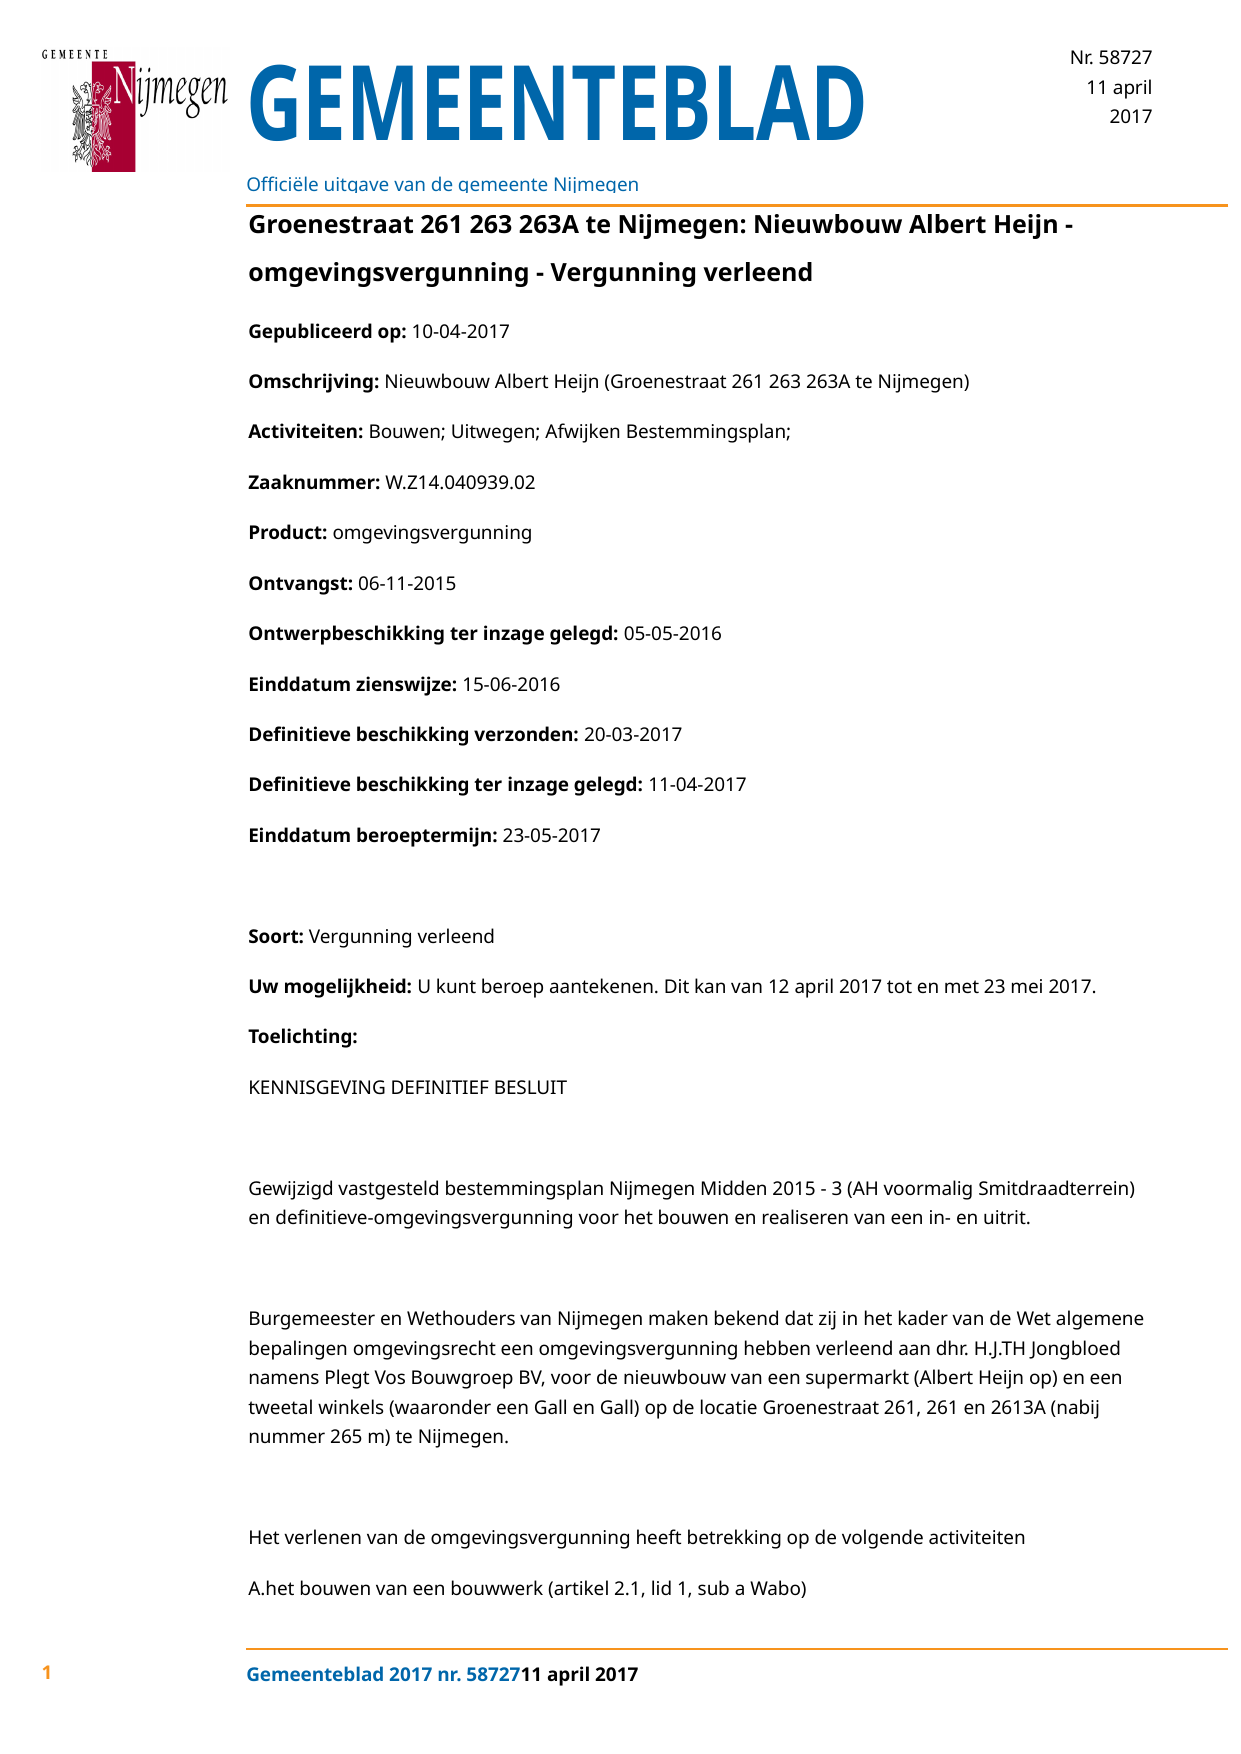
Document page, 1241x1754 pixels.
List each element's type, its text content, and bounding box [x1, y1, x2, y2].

text Product: omgevingsvergunning [248, 519, 1152, 545]
text Groenestraat 261 263 263A te Nijmegen: Nieuwbouw Albert Heijn - omgevingsvergunning - Vergunning verleend [248, 207, 1152, 288]
text Uw mogelijkheid: U kunt beroep aantekenen. Dit kan van 12 april 2017 tot en met 23 mei 2017. [248, 973, 1152, 999]
text Einddatum beroeptermijn: 23-05-2017 [248, 822, 1152, 848]
text Activiteiten: Bouwen; Uitwegen; Afwijken Bestemmingsplan; [248, 419, 1152, 444]
text Ontvangst: 06-11-2015 [248, 570, 1152, 596]
text Einddatum zienswijze: 15-06-2016 [248, 671, 1152, 697]
text Gepubliceerd op: 10-04-2017 [248, 318, 1152, 344]
text Definitieve beschikking ter inzage gelegd: 11-04-2017 [248, 772, 1152, 797]
text Het verlenen van de omgevingsvergunning heeft betrekking op de volgende activiteiten [248, 1524, 1152, 1550]
picture [41, 47, 231, 172]
text Toelichting: [248, 1024, 1152, 1049]
text Burgemeester en Wethouders van Nijmegen maken bekend dat zij in het kader van de Wet algemene bepalingen omgevingsrecht een omgevingsvergunning hebben verleend aan dhr. H.J.TH Jongbloed namens Plegt Vos Bouwgroep BV, voor de nieuwbouw van een supermarkt (Albert Heijn op) en een tweetal winkels (waaronder een Gall en Gall) op de locatie Groenestraat 261, 261 en 2613A (nabij nummer 265 m) te Nijmegen. [248, 1305, 1152, 1449]
text Omschrijving: Nieuwbouw Albert Heijn (Groenestraat 261 263 263A te Nijmegen) [248, 368, 1152, 394]
text Gewijzigd vastgesteld bestemmingsplan Nijmegen Midden 2015 - 3 (AH voormalig Smitdraadterrein) en definitieve-omgevingsvergunning voor het bouwen en realiseren van een in- en uitrit. [248, 1175, 1152, 1230]
text Definitieve beschikking verzonden: 20-03-2017 [248, 721, 1152, 747]
text Ontwerpbeschikking ter inzage gelegd: 05-05-2016 [248, 620, 1152, 646]
text KENNISGEVING DEFINITIEF BESLUIT [248, 1074, 1152, 1100]
text A.het bouwen van een bouwwerk (artikel 2.1, lid 1, sub a Wabo) [248, 1575, 1152, 1601]
text Soort: Vergunning verleend [248, 923, 1152, 949]
text Zaaknummer: W.Z14.040939.02 [248, 469, 1152, 495]
